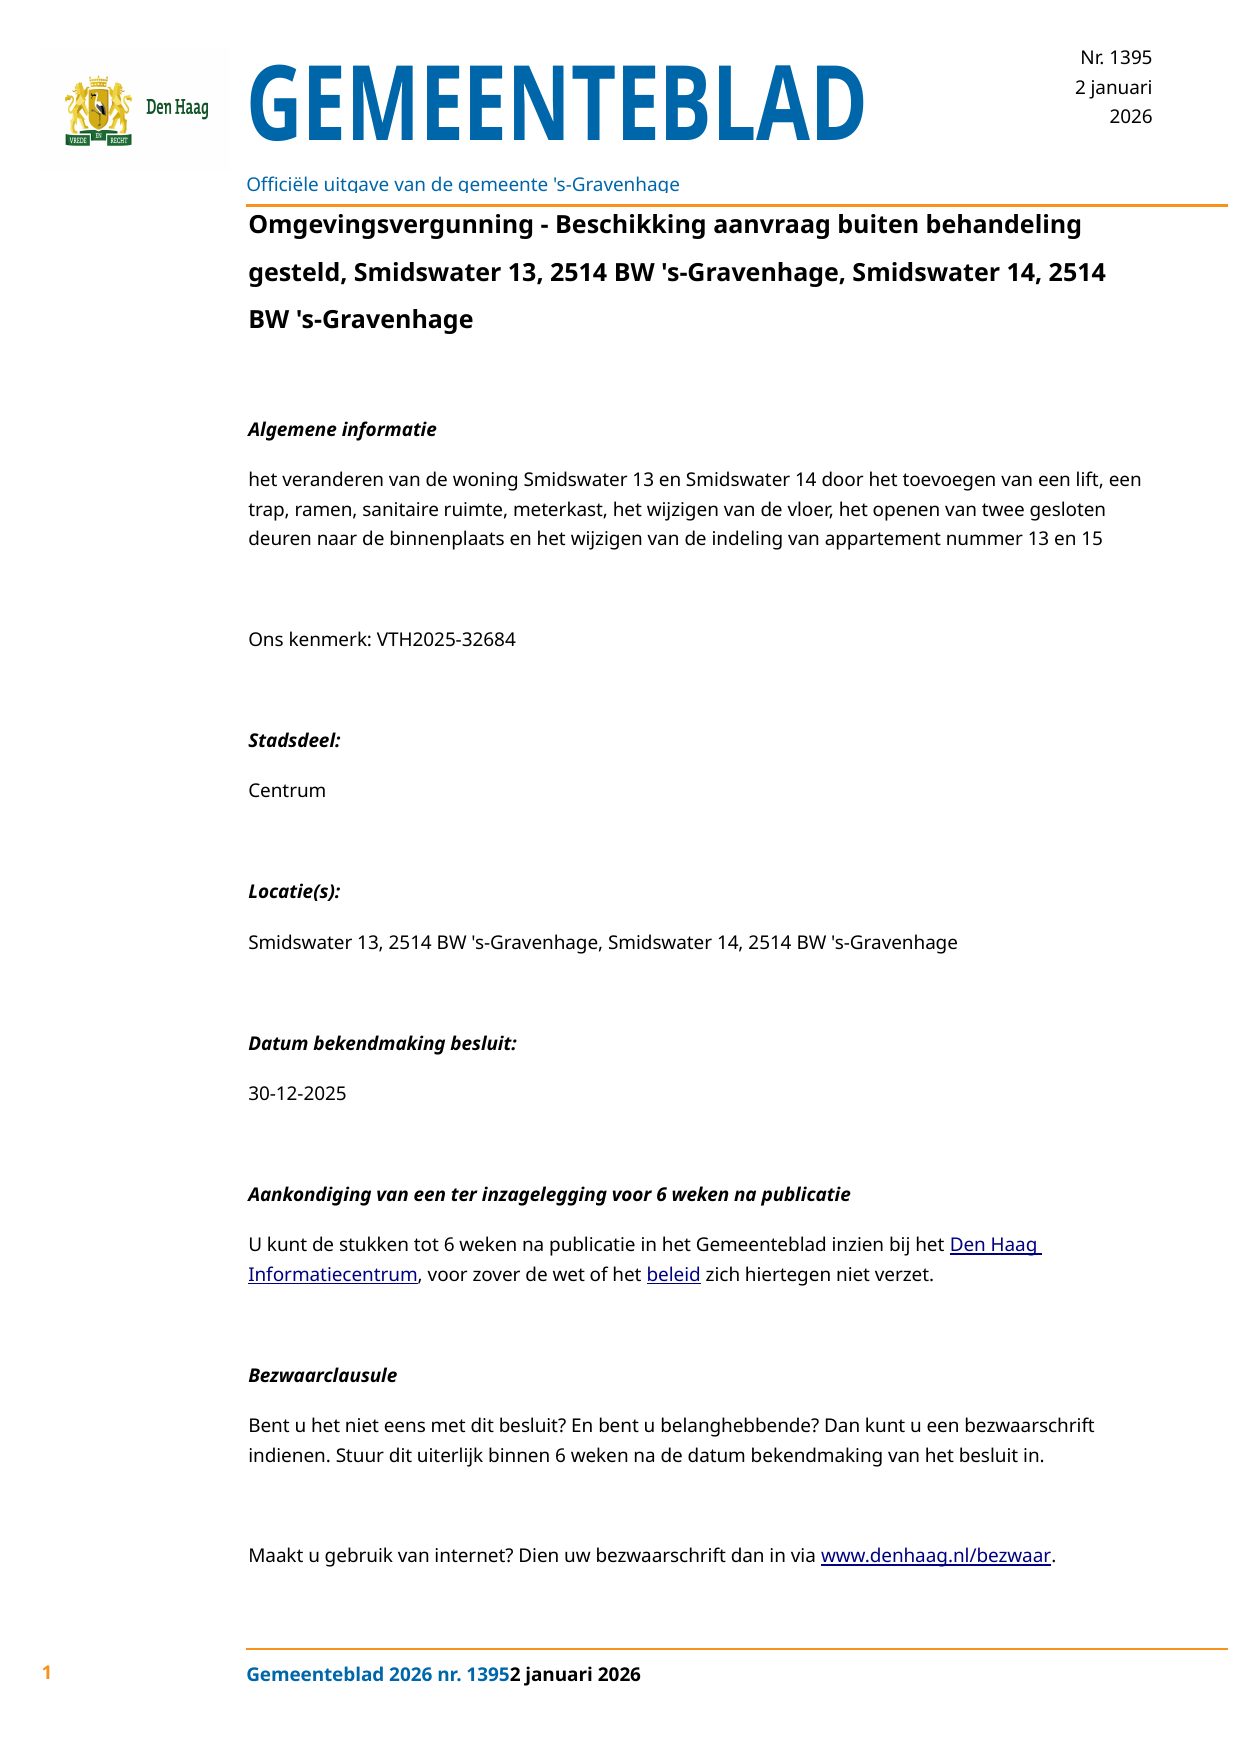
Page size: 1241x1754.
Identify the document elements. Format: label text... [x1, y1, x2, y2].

text Ons kenmerk: VTH2025-32684 [248, 626, 1152, 652]
text Datum bekendmaking besluit: [248, 1030, 1152, 1055]
text Locatie(s): [248, 878, 1152, 904]
text Algemene informatie [248, 416, 1152, 442]
text Centrum [248, 778, 1152, 803]
text het veranderen van de woning Smidswater 13 en Smidswater 14 door het toevoegen van een lift, een trap, ramen, sanitaire ruimte, meterkast, het wijzigen van de vloer, het openen van twee gesloten deuren naar de binnenplaats en het wijzigen van de indeling van appartement nummer 13 en 15 [248, 466, 1152, 551]
picture [41, 47, 231, 172]
text Bent u het niet eens met dit besluit? En bent u belanghebbende? Dan kunt u een bezwaarschrift indienen. Stuur dit uiterlijk binnen 6 weken na de datum bekendmaking van het besluit in. [248, 1412, 1152, 1467]
text Aankondiging van een ter inzagelegging voor 6 weken na publicatie [248, 1181, 1152, 1207]
text Smidswater 13, 2514 BW 's-Gravenhage, Smidswater 14, 2514 BW 's-Gravenhage [248, 929, 1152, 954]
text Stadsdeel: [248, 727, 1152, 753]
text Maakt u gebruik van internet? Dien uw bezwaarschrift dan in via www.denhaag.nl/bezwaar. [248, 1543, 1152, 1568]
text Bezwaarclausule [248, 1362, 1152, 1387]
text Omgevingsvergunning - Beschikking aanvraag buiten behandeling gesteld, Smidswater 13, 2514 BW 's-Gravenhage, Smidswater 14, 2514 BW 's-Gravenhage [248, 207, 1152, 336]
text U kunt de stukken tot 6 weken na publicatie in het Gemeenteblad inzien bij het Den Haag Informatiecentrum, voor zover de wet of het beleid zich hiertegen niet verzet. [248, 1231, 1152, 1287]
text 30-12-2025 [248, 1080, 1152, 1106]
